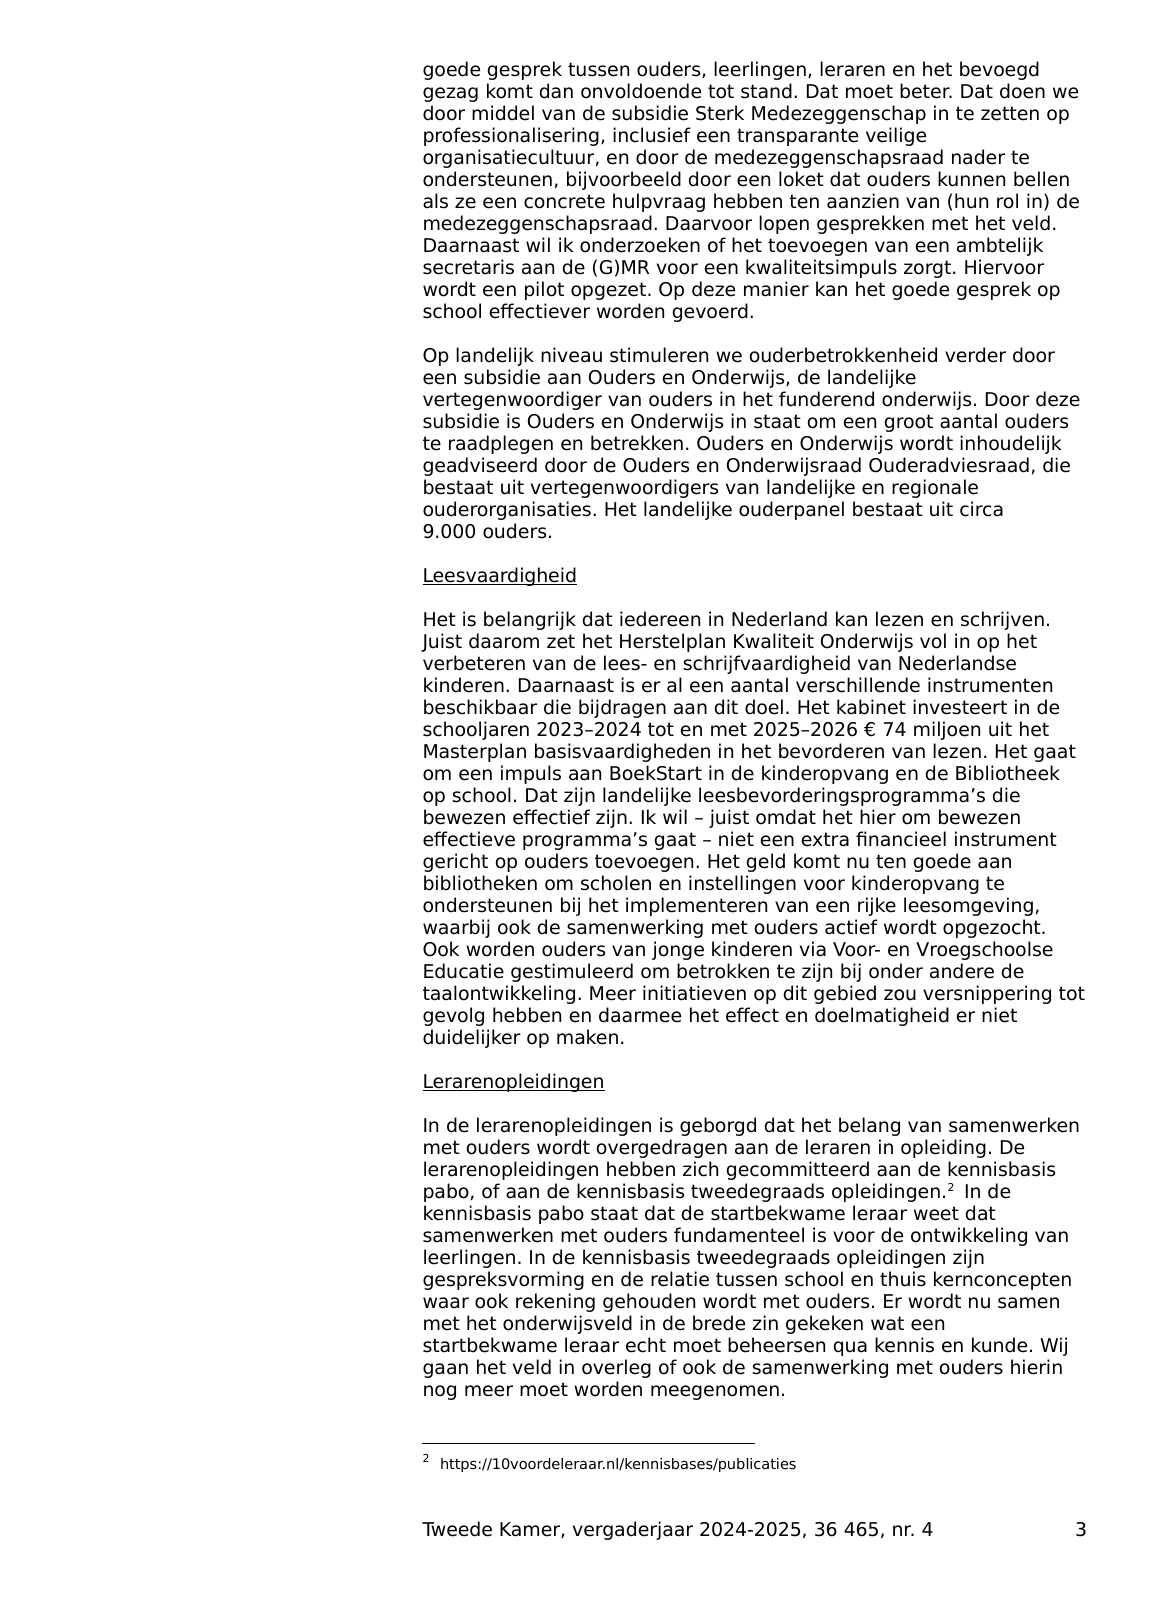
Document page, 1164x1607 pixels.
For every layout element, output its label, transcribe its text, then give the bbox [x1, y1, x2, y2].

text goede gesprek tussen ouders, leerlingen, leraren en het bevoegd gezag komt dan onvoldoende tot stand. Dat moet beter. Dat doen we door middel van de subsidie Sterk Medezeggenschap in te zetten op professionalisering, inclusief een transparante veilige organisatiecultuur, en door de medezeggenschapsraad nader te ondersteunen, bijvoorbeeld door een loket dat ouders kunnen bellen als ze een concrete hulpvraag hebben ten aanzien van (hun rol in) de medezeggenschapsraad. Daarvoor lopen gesprekken met het veld. Daarnaast wil ik onderzoeken of het toevoegen van een ambtelijk secretaris aan de (G)MR voor een kwaliteitsimpuls zorgt. Hiervoor wordt een pilot opgezet. Op deze manier kan het goede gesprek op school effectiever worden gevoerd. [422, 59, 1087, 323]
text https://10voordeleraar.nl/kennisbases/publicaties [422, 1452, 1087, 1474]
text In de lerarenopleidingen is geborgd dat het belang van samenwerken met ouders wordt overgedragen aan de leraren in opleiding. De lerarenopleidingen hebben zich gecommitteerd aan de kennisbasis pabo, of aan de kennisbasis tweedegraads opleidingen. In de kennisbasis pabo staat dat de startbekwame leraar weet dat samenwerken met ouders fundamenteel is voor de ontwikkeling van leerlingen. In de kennisbasis tweedegraads opleidingen zijn gespreksvorming en de relatie tussen school en thuis kernconcepten waar ook rekening gehouden wordt met ouders. Er wordt nu samen met het onderwijsveld in de brede zin gekeken wat een startbekwame leraar echt moet beheersen qua kennis en kunde. Wij gaan het veld in overleg of ook de samenwerking met ouders hierin nog meer moet worden meegenomen. [422, 1115, 1087, 1401]
subtitle Leesvaardigheid [422, 565, 1087, 587]
text Het is belangrijk dat iedereen in Nederland kan lezen en schrijven. Juist daarom zet het Herstelplan Kwaliteit Onderwijs vol in op het verbeteren van de lees- en schrijfvaardigheid van Nederlandse kinderen. Daarnaast is er al een aantal verschillende instrumenten beschikbaar die bijdragen aan dit doel. Het kabinet investeert in de schooljaren 2023–2024 tot en met 2025–2026 € 74 miljoen uit het Masterplan basisvaardigheden in het bevorderen van lezen. Het gaat om een impuls aan BoekStart in de kinderopvang en de Bibliotheek op school. Dat zijn landelijke leesbevorderingsprogramma’s die bewezen effectief zijn. Ik wil – juist omdat het hier om bewezen effectieve programma’s gaat – niet een extra financieel instrument gericht op ouders toevoegen. Het geld komt nu ten goede aan bibliotheken om scholen en instellingen voor kinderopvang te ondersteunen bij het implementeren van een rijke leesomgeving, waarbij ook de samenwerking met ouders actief wordt opgezocht. Ook worden ouders van jonge kinderen via Voor- en Vroegschoolse Educatie gestimuleerd om betrokken te zijn bij onder andere de taalontwikkeling. Meer initiatieven op dit gebied zou versnippering tot gevolg hebben en daarmee het effect en doelmatigheid er niet duidelijker op maken. [422, 609, 1087, 1049]
subtitle Lerarenopleidingen [422, 1071, 1087, 1093]
text Op landelijk niveau stimuleren we ouderbetrokkenheid verder door een subsidie aan Ouders en Onderwijs, de landelijke vertegenwoordiger van ouders in het funderend onderwijs. Door deze subsidie is Ouders en Onderwijs in staat om een groot aantal ouders te raadplegen en betrekken. Ouders en Onderwijs wordt inhoudelijk geadviseerd door de Ouders en Onderwijsraad Ouderadviesraad, die bestaat uit vertegenwoordigers van landelijke en regionale ouderorganisaties. Het landelijke ouderpanel bestaat uit circa 9.000 ouders. [422, 345, 1087, 543]
